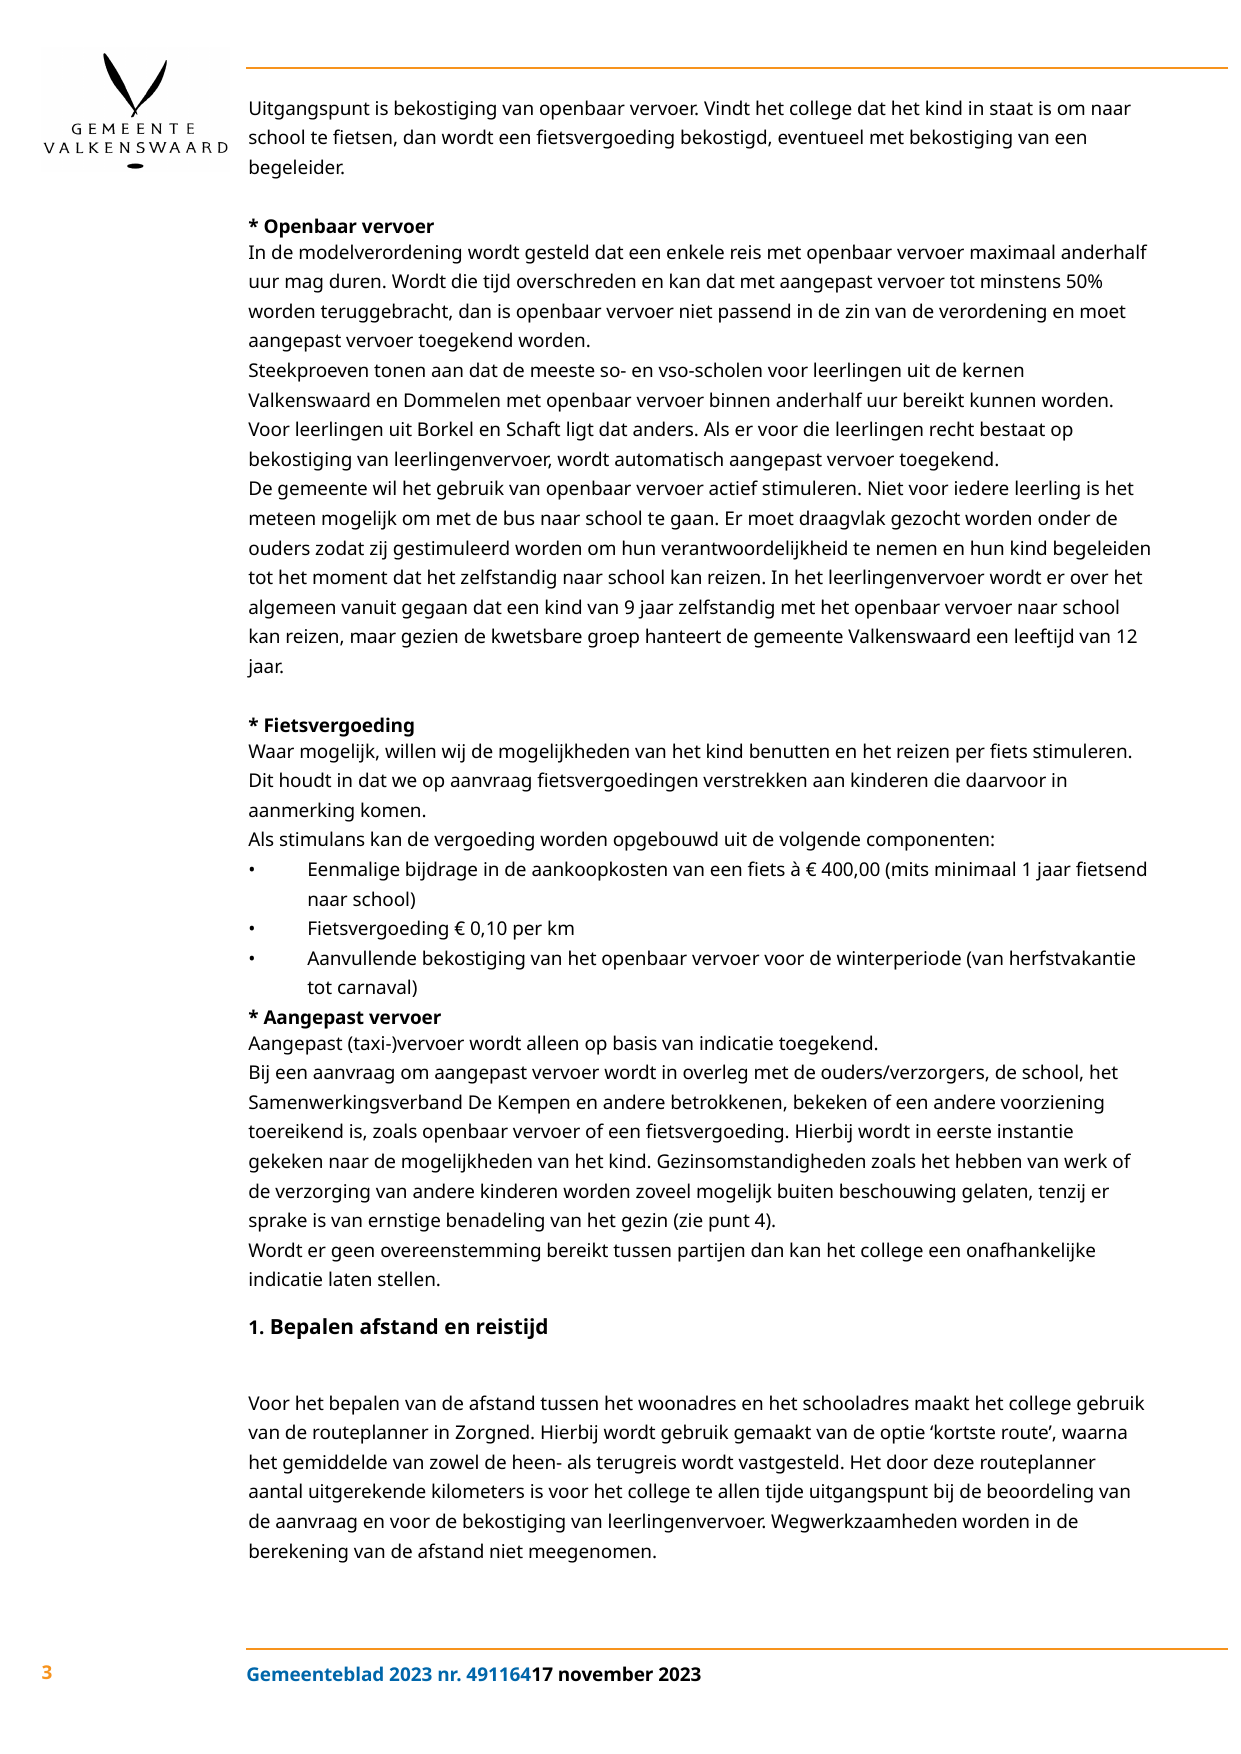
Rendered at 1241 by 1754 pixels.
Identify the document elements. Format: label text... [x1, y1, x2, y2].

text * Aangepast vervoer [248, 1004, 1152, 1030]
text Als stimulans kan de vergoeding worden opgebouwd uit de volgende componenten: [248, 827, 1152, 852]
text Uitgangspunt is bekostiging van openbaar vervoer. Vindt het college dat het kind in staat is om naar school te fietsen, dan wordt een fietsvergoeding bekostigd, eventueel met bekostiging van een begeleider. [248, 95, 1152, 180]
text In de modelverordening wordt gesteld dat een enkele reis met openbaar vervoer maximaal anderhalf uur mag duren. Wordt die tijd overschreden en kan dat met aangepast vervoer tot minstens 50% worden teruggebracht, dan is openbaar vervoer niet passend in de zin van de verordening en moet aangepast vervoer toegekend worden. [248, 239, 1152, 353]
text Waar mogelijk, willen wij de mogelijkheden van het kind benutten en het reizen per fiets stimuleren. Dit houdt in dat we op aanvraag fietsvergoedingen verstrekken aan kinderen die daarvoor in aanmerking komen. [248, 738, 1152, 823]
text De gemeente wil het gebruik van openbaar vervoer actief stimuleren. Niet voor iedere leerling is het meteen mogelijk om met de bus naar school te gaan. Er moet draagvlak gezocht worden onder de ouders zodat zij gestimuleerd worden om hun verantwoordelijkheid te nemen en hun kind begeleiden tot het moment dat het zelfstandig naar school kan reizen. In het leerlingenvervoer wordt er over het algemeen vanuit gegaan dat een kind van 9 jaar zelfstandig met het openbaar vervoer naar school kan reizen, maar gezien de kwetsbare groep hanteert de gemeente Valkenswaard een leeftijd van 12 jaar. [248, 476, 1152, 679]
text Wordt er geen overeenstemming bereikt tussen partijen dan kan het college een onafhankelijke indicatie laten stellen. [248, 1237, 1152, 1292]
text * Openbaar vervoer [248, 213, 1152, 239]
list Eenmalige bijdrage in de aankoopkosten van een fiets à € 400,00 (mits minimaal 1 jaar fietsend naar school) [248, 856, 1152, 912]
text Bij een aanvraag om aangepast vervoer wordt in overleg met de ouders/verzorgers, de school, het Samenwerkingsverband De Kempen en andere betrokkenen, bekeken of een andere voorziening toereikend is, zoals openbaar vervoer of een fietsvergoeding. Hierbij wordt in eerste instantie gekeken naar de mogelijkheden van het kind. Gezinsomstandigheden zoals het hebben van werk of de verzorging van andere kinderen worden zoveel mogelijk buiten beschouwing gelaten, tenzij er sprake is van ernstige benadeling van het gezin (zie punt 4). [248, 1059, 1152, 1233]
text Aangepast (taxi-)vervoer wordt alleen op basis van indicatie toegekend. [248, 1030, 1152, 1056]
text Steekproeven tonen aan dat de meeste so- en vso-scholen voor leerlingen uit de kernen Valkenswaard en Dommelen met openbaar vervoer binnen anderhalf uur bereikt kunnen worden. Voor leerlingen uit Borkel en Schaft ligt dat anders. Als er voor die leerlingen recht bestaat op bekostiging van leerlingenvervoer, wordt automatisch aangepast vervoer toegekend. [248, 357, 1152, 472]
picture [41, 47, 231, 172]
text 1. Bepalen afstand en reistijd [248, 1312, 1152, 1341]
list Fietsvergoeding € 0,10 per km [248, 915, 1152, 941]
text * Fietsvergoeding [248, 712, 1152, 738]
list Aanvullende bekostiging van het openbaar vervoer voor de winterperiode (van herfstvakantie tot carnaval) [248, 945, 1152, 1000]
text Voor het bepalen van de afstand tussen het woonadres en het schooladres maakt het college gebruik van de routeplanner in Zorgned. Hierbij wordt gebruik gemaakt van de optie ‘kortste route’, waarna het gemiddelde van zowel de heen- als terugreis wordt vastgesteld. Het door deze routeplanner aantal uitgerekende kilometers is voor het college te allen tijde uitgangspunt bij de beoordeling van de aanvraag en voor de bekostiging van leerlingenvervoer. Wegwerkzaamheden worden in de berekening van de afstand niet meegenomen. [248, 1390, 1152, 1563]
